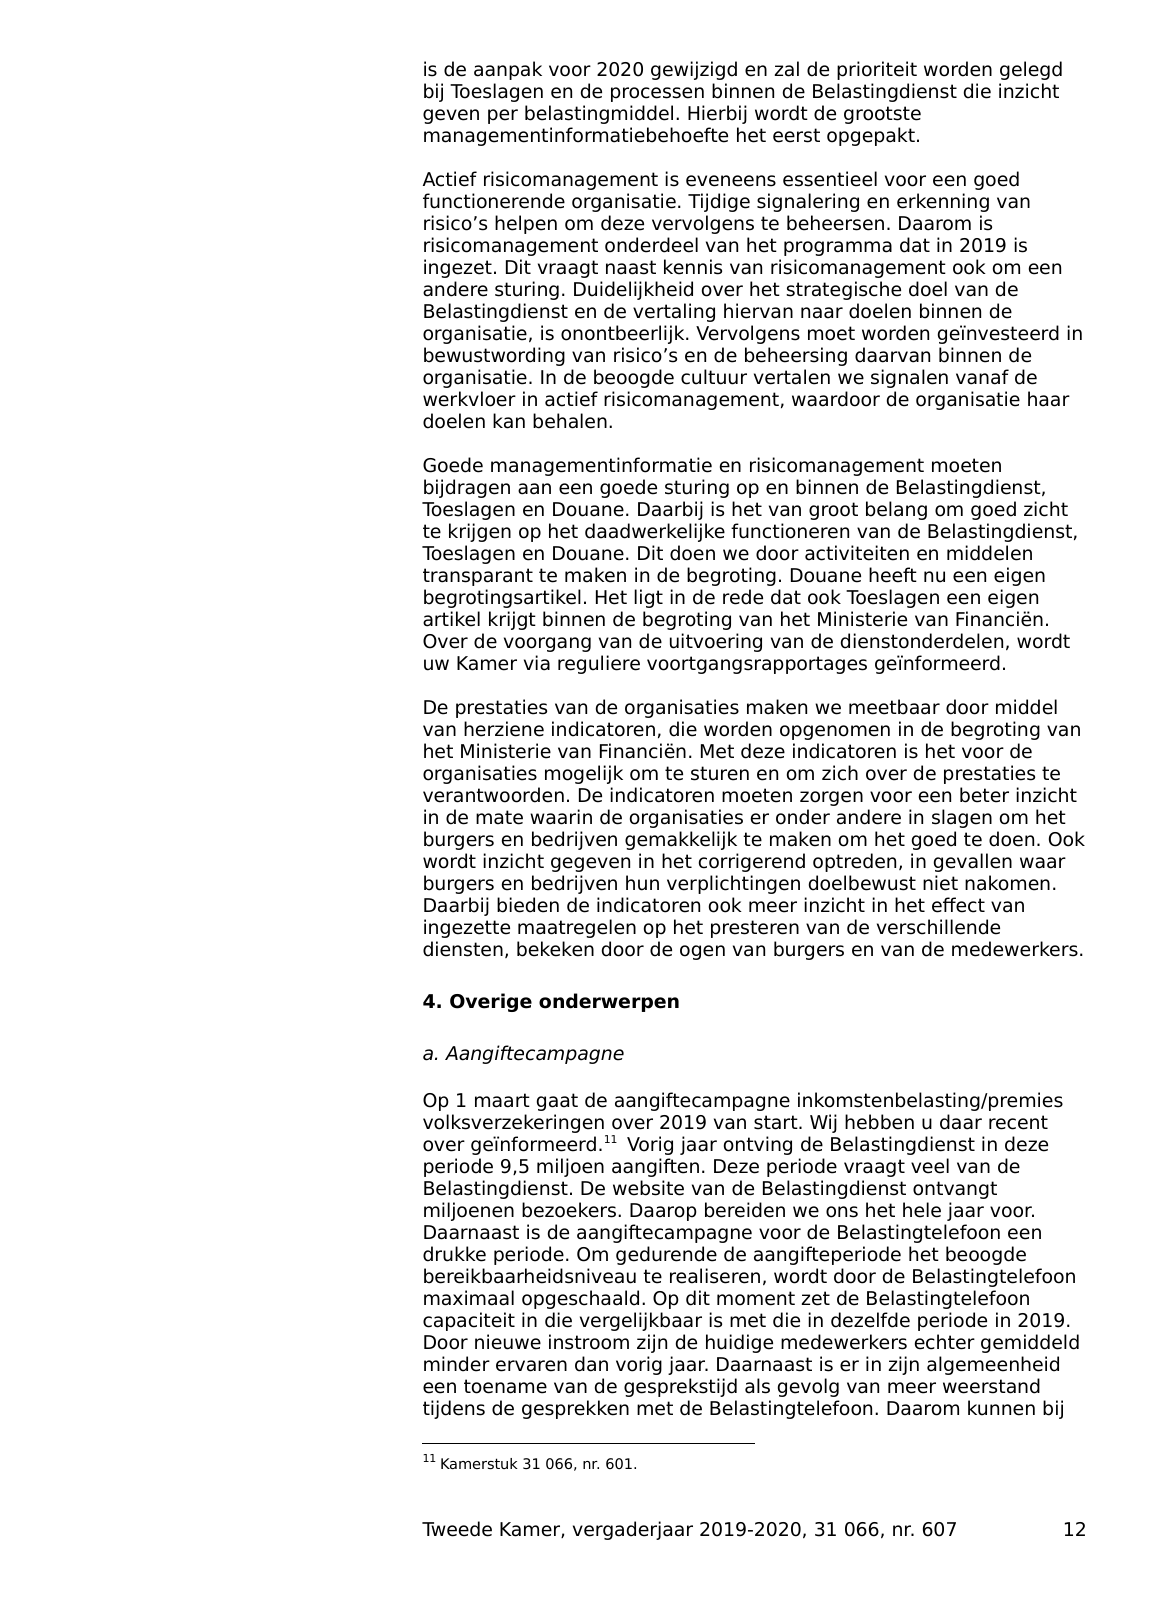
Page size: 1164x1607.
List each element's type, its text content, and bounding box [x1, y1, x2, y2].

text Kamerstuk 31 066, nr. 601. [422, 1452, 1087, 1474]
text is de aanpak voor 2020 gewijzigd en zal de prioriteit worden gelegd bij Toeslagen en de processen binnen de Belastingdienst die inzicht geven per belastingmiddel. Hierbij wordt de grootste managementinformatiebehoefte het eerst opgepakt. [422, 59, 1087, 147]
text Actief risicomanagement is eveneens essentieel voor een goed functionerende organisatie. Tijdige signalering en erkenning van risico’s helpen om deze vervolgens te beheersen. Daarom is risicomanagement onderdeel van het programma dat in 2019 is ingezet. Dit vraagt naast kennis van risicomanagement ook om een andere sturing. Duidelijkheid over het strategische doel van de Belastingdienst en de vertaling hiervan naar doelen binnen de organisatie, is onontbeerlijk. Vervolgens moet worden geïnvesteerd in bewustwording van risico’s en de beheersing daarvan binnen de organisatie. In de beoogde cultuur vertalen we signalen vanaf de werkvloer in actief risicomanagement, waardoor de organisatie haar doelen kan behalen. [422, 169, 1087, 433]
subtitle 4. Overige onderwerpen [422, 991, 1087, 1013]
text De prestaties van de organisaties maken we meetbaar door middel van herziene indicatoren, die worden opgenomen in de begroting van het Ministerie van Financiën. Met deze indicatoren is het voor de organisaties mogelijk om te sturen en om zich over de prestaties te verantwoorden. De indicatoren moeten zorgen voor een beter inzicht in de mate waarin de organisaties er onder andere in slagen om het burgers en bedrijven gemakkelijk te maken om het goed te doen. Ook wordt inzicht gegeven in het corrigerend optreden, in gevallen waar burgers en bedrijven hun verplichtingen doelbewust niet nakomen. Daarbij bieden de indicatoren ook meer inzicht in het effect van ingezette maatregelen op het presteren van de verschillende diensten, bekeken door de ogen van burgers en van de medewerkers. [422, 697, 1087, 961]
text Op 1 maart gaat de aangiftecampagne inkomstenbelasting/premies volksverzekeringen over 2019 van start. Wij hebben u daar recent over geïnformeerd. Vorig jaar ontving de Belastingdienst in deze periode 9,5 miljoen aangiften. Deze periode vraagt veel van de Belastingdienst. De website van de Belastingdienst ontvangt miljoenen bezoekers. Daarop bereiden we ons het hele jaar voor. Daarnaast is de aangiftecampagne voor de Belastingtelefoon een drukke periode. Om gedurende de aangifteperiode het beoogde bereikbaarheidsniveau te realiseren, wordt door de Belastingtelefoon maximaal opgeschaald. Op dit moment zet de Belastingtelefoon capaciteit in die vergelijkbaar is met die in dezelfde periode in 2019. Door nieuwe instroom zijn de huidige medewerkers echter gemiddeld minder ervaren dan vorig jaar. Daarnaast is er in zijn algemeenheid een toename van de gesprekstijd als gevolg van meer weerstand tijdens de gesprekken met de Belastingtelefoon. Daarom kunnen bij [422, 1090, 1087, 1419]
text Goede managementinformatie en risicomanagement moeten bijdragen aan een goede sturing op en binnen de Belastingdienst, Toeslagen en Douane. Daarbij is het van groot belang om goed zicht te krijgen op het daadwerkelijke functioneren van de Belastingdienst, Toeslagen en Douane. Dit doen we door activiteiten en middelen transparant te maken in de begroting. Douane heeft nu een eigen begrotingsartikel. Het ligt in de rede dat ook Toeslagen een eigen artikel krijgt binnen de begroting van het Ministerie van Financiën. Over de voorgang van de uitvoering van de dienstonderdelen, wordt uw Kamer via reguliere voortgangsrapportages geïnformeerd. [422, 455, 1087, 675]
subtitle a. Aangiftecampagne [422, 1043, 1087, 1065]
